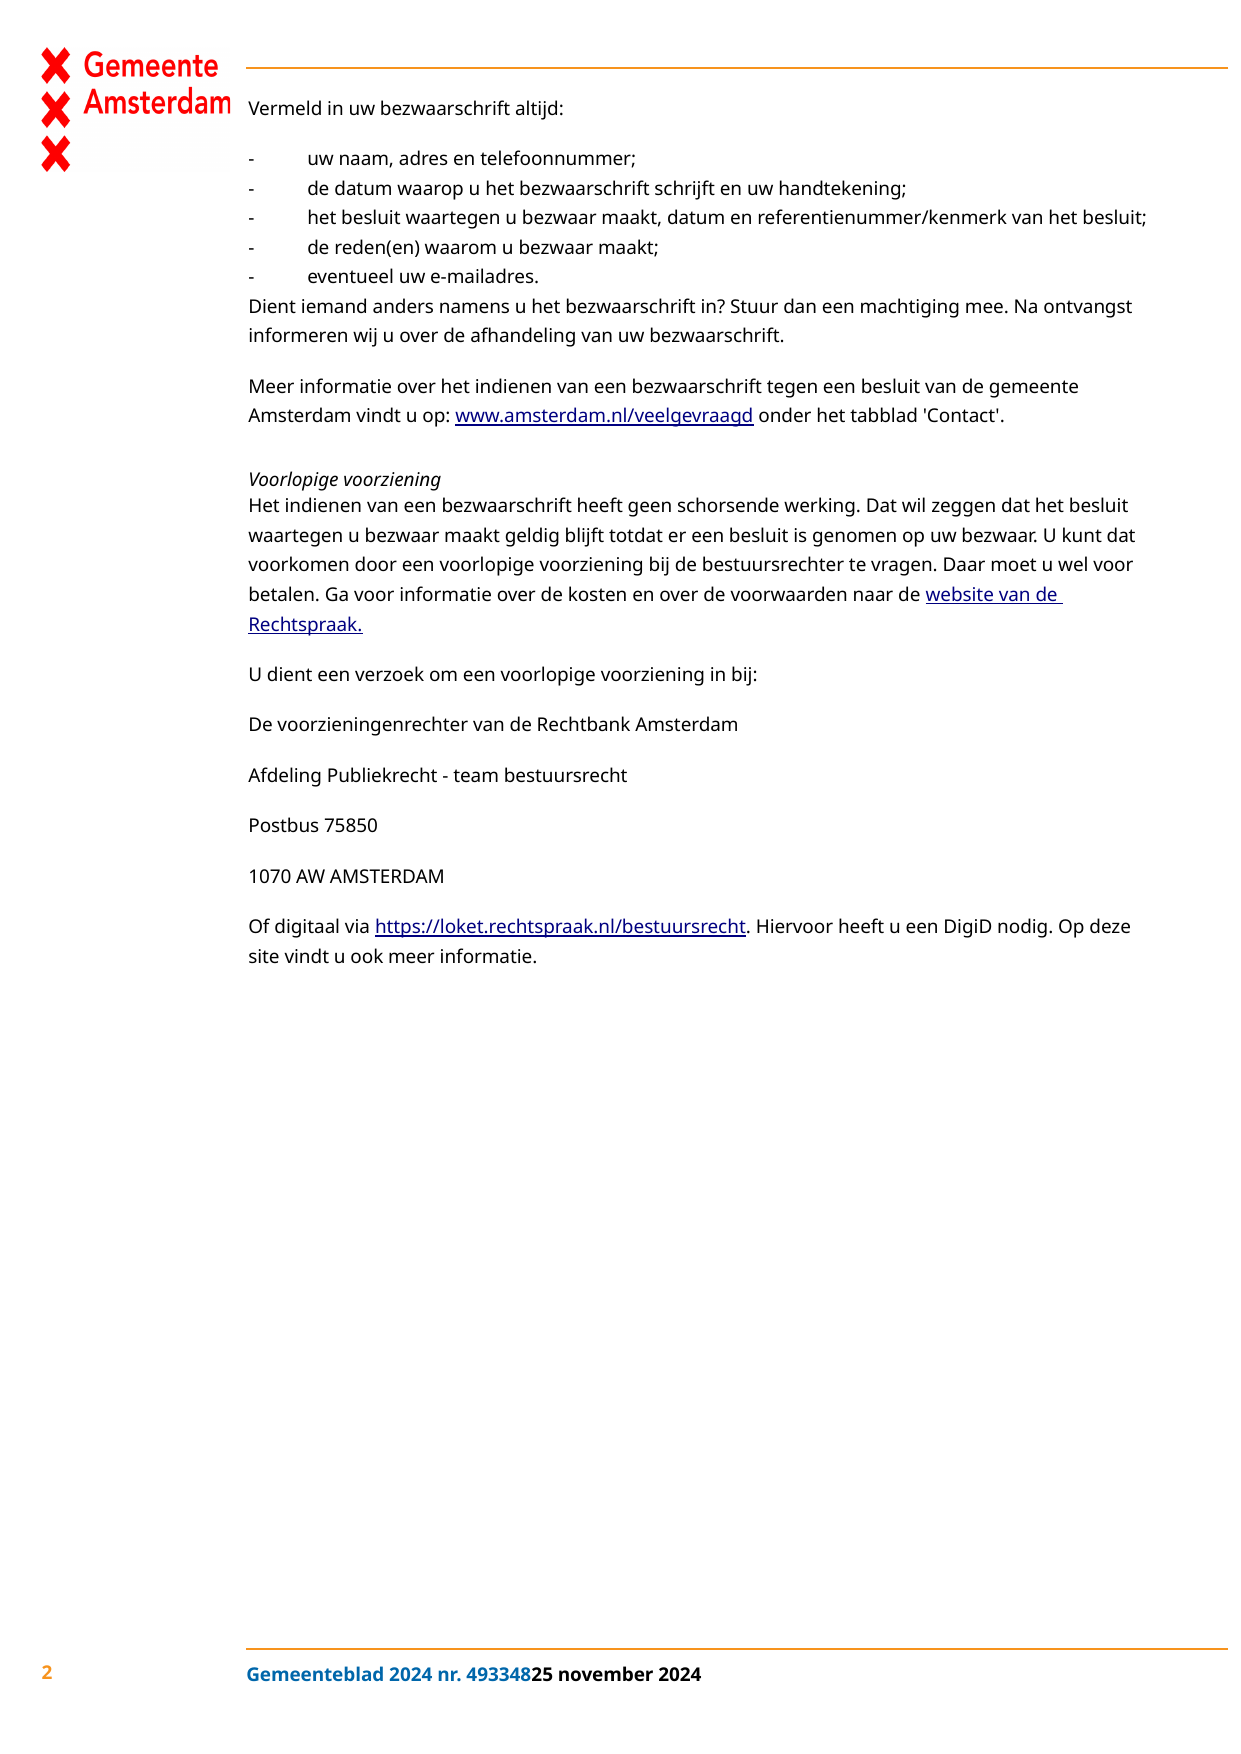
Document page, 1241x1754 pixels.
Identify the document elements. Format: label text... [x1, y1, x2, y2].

text Afdeling Publiekrecht - team bestuursrecht [248, 762, 1152, 788]
text U dient een verzoek om een voorlopige voorziening in bij: [248, 661, 1152, 687]
text Voorlopige voorziening [248, 467, 1152, 492]
list de datum waarop u het bezwaarschrift schrijft en uw handtekening; [248, 175, 1152, 201]
text De voorzieningenrechter van de Rechtbank Amsterdam [248, 712, 1152, 737]
text Dient iemand anders namens u het bezwaarschrift in? Stuur dan een machtiging mee. Na ontvangst informeren wij u over de afhandeling van uw bezwaarschrift. [248, 293, 1152, 348]
picture [41, 47, 231, 172]
list uw naam, adres en telefoonnummer; [248, 145, 1152, 171]
text Meer informatie over het indienen van een bezwaarschrift tegen een besluit van de gemeente Amsterdam vindt u op: www.amsterdam.nl/veelgevraagd onder het tabblad 'Contact'. [248, 373, 1152, 428]
text Postbus 75850 [248, 812, 1152, 838]
list eventueel uw e-mailadres. [248, 263, 1152, 289]
text 1070 AW AMSTERDAM [248, 863, 1152, 888]
list de reden(en) waarom u bezwaar maakt; [248, 234, 1152, 260]
text Het indienen van een bezwaarschrift heeft geen schorsende werking. Dat wil zeggen dat het besluit waartegen u bezwaar maakt geldig blijft totdat er een besluit is genomen op uw bezwaar. U kunt dat voorkomen door een voorlopige voorziening bij de bestuursrechter te vragen. Daar moet u wel voor betalen. Ga voor informatie over de kosten en over de voorwaarden naar de website van de Rechtspraak. [248, 492, 1152, 636]
list het besluit waartegen u bezwaar maakt, datum en referentienummer/kenmerk van het besluit; [248, 204, 1152, 230]
text Vermeld in uw bezwaarschrift altijd: [248, 95, 1152, 121]
text Of digitaal via https://loket.rechtspraak.nl/bestuursrecht. Hiervoor heeft u een DigiD nodig. Op deze site vindt u ook meer informatie. [248, 913, 1152, 968]
